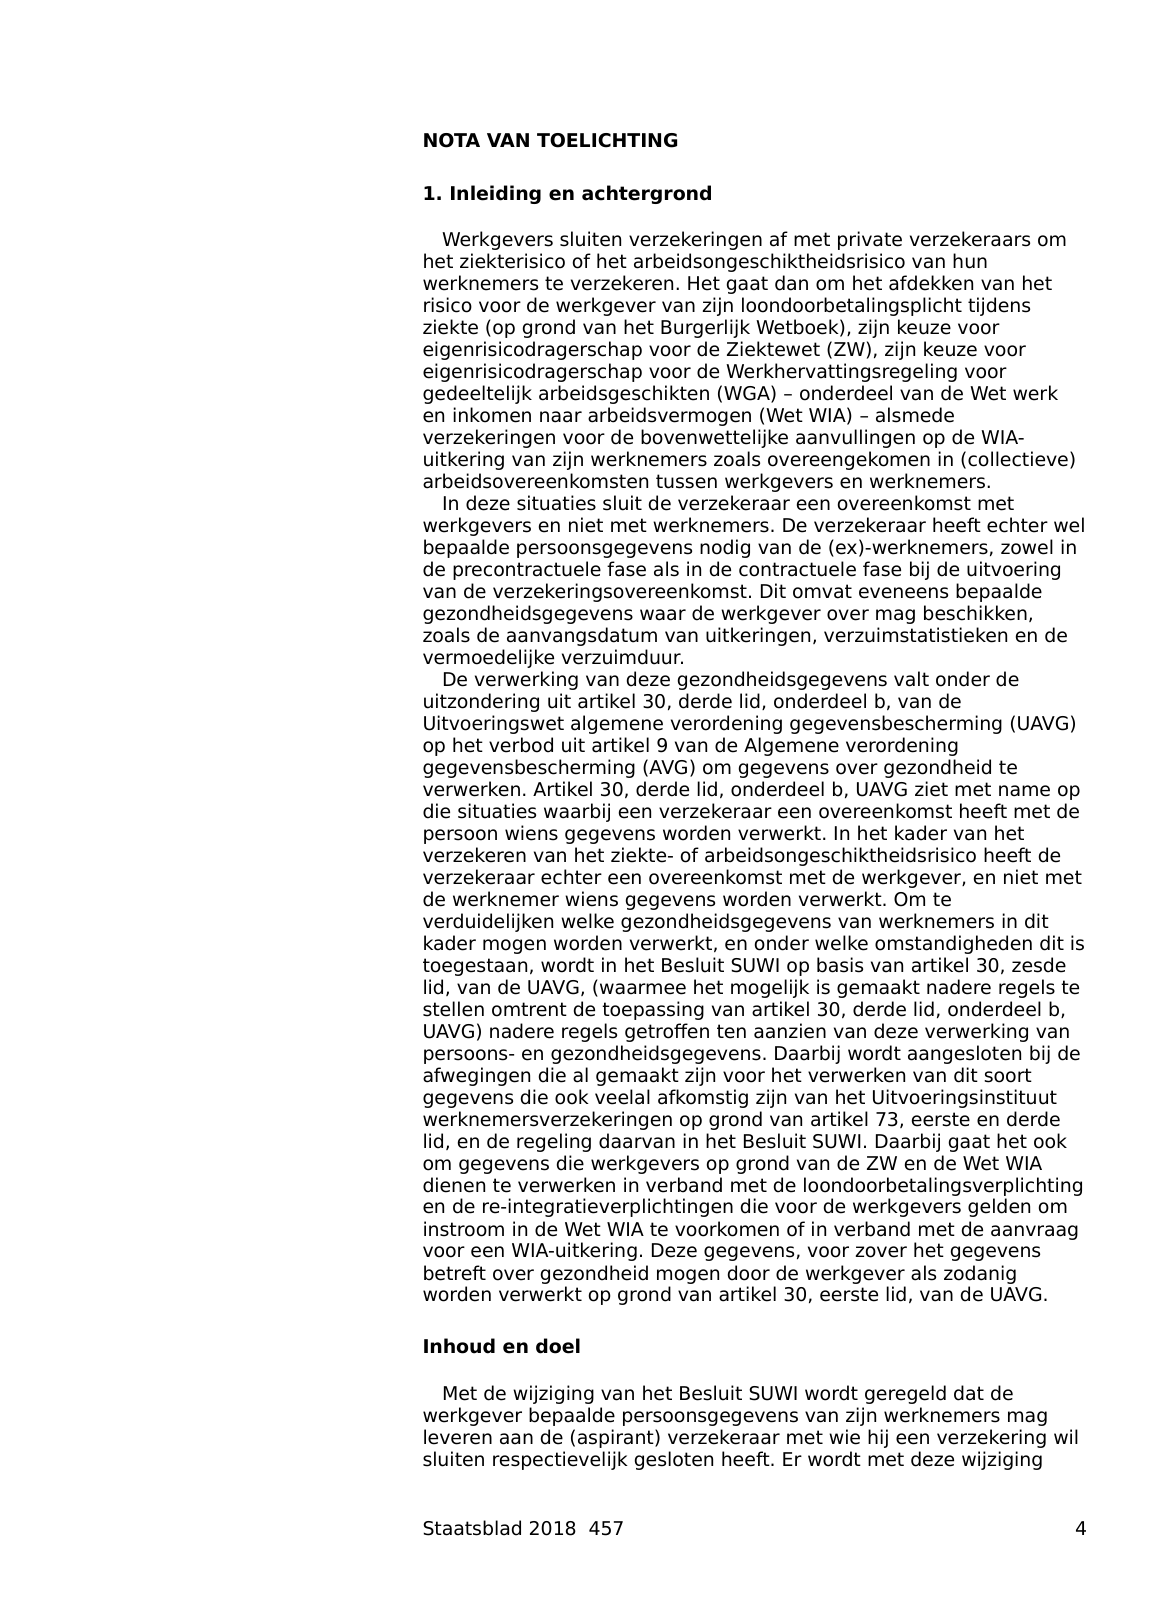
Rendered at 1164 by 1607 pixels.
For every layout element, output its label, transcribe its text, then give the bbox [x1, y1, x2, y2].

subtitle Inhoud en doel [422, 1336, 1087, 1358]
text Met de wijziging van het Besluit SUWI wordt geregeld dat de werkgever bepaalde persoonsgegevens van zijn werknemers mag leveren aan de (aspirant) verzekeraar met wie hij een verzekering wil sluiten respectievelijk gesloten heeft. Er wordt met deze wijziging [422, 1383, 1087, 1471]
text In deze situaties sluit de verzekeraar een overeenkomst met werkgevers en niet met werknemers. De verzekeraar heeft echter wel bepaalde persoonsgegevens nodig van de (ex)-werknemers, zowel in de precontractuele fase als in de contractuele fase bij de uitvoering van de verzekeringsovereenkomst. Dit omvat eveneens bepaalde gezondheidsgegevens waar de werkgever over mag beschikken, zoals de aanvangsdatum van uitkeringen, verzuimstatistieken en de vermoedelijke verzuimduur. [422, 493, 1087, 669]
text Werkgevers sluiten verzekeringen af met private verzekeraars om het ziekterisico of het arbeidsongeschiktheidsrisico van hun werknemers te verzekeren. Het gaat dan om het afdekken van het risico voor de werkgever van zijn loondoorbetalingsplicht tijdens ziekte (op grond van het Burgerlijk Wetboek), zijn keuze voor eigenrisicodragerschap voor de Ziektewet (ZW), zijn keuze voor eigenrisicodragerschap voor de Werkhervattingsregeling voor gedeeltelijk arbeidsgeschikten (WGA) – onderdeel van de Wet werk en inkomen naar arbeidsvermogen (Wet WIA) – alsmede verzekeringen voor de bovenwettelijke aanvullingen op de WIA-uitkering van zijn werknemers zoals overeengekomen in (collectieve) arbeidsovereenkomsten tussen werkgevers en werknemers. [422, 229, 1087, 493]
subtitle NOTA VAN TOELICHTING [422, 130, 1087, 152]
subtitle 1. Inleiding en achtergrond [422, 182, 1087, 204]
text De verwerking van deze gezondheidsgegevens valt onder de uitzondering uit artikel 30, derde lid, onderdeel b, van de Uitvoeringswet algemene verordening gegevensbescherming (UAVG) op het verbod uit artikel 9 van de Algemene verordening gegevensbescherming (AVG) om gegevens over gezondheid te verwerken. Artikel 30, derde lid, onderdeel b, UAVG ziet met name op die situaties waarbij een verzekeraar een overeenkomst heeft met de persoon wiens gegevens worden verwerkt. In het kader van het verzekeren van het ziekte- of arbeidsongeschiktheidsrisico heeft de verzekeraar echter een overeenkomst met de werkgever, en niet met de werknemer wiens gegevens worden verwerkt. Om te verduidelijken welke gezondheidsgegevens van werknemers in dit kader mogen worden verwerkt, en onder welke omstandigheden dit is toegestaan, wordt in het Besluit SUWI op basis van artikel 30, zesde lid, van de UAVG, (waarmee het mogelijk is gemaakt nadere regels te stellen omtrent de toepassing van artikel 30, derde lid, onderdeel b, UAVG) nadere regels getroffen ten aanzien van deze verwerking van persoons- en gezondheidsgegevens. Daarbij wordt aangesloten bij de afwegingen die al gemaakt zijn voor het verwerken van dit soort gegevens die ook veelal afkomstig zijn van het Uitvoeringsinstituut werknemersverzekeringen op grond van artikel 73, eerste en derde lid, en de regeling daarvan in het Besluit SUWI. Daarbij gaat het ook om gegevens die werkgevers op grond van de ZW en de Wet WIA dienen te verwerken in verband met de loondoorbetalingsverplichting en de re-integratieverplichtingen die voor de werkgevers gelden om instroom in de Wet WIA te voorkomen of in verband met de aanvraag voor een WIA-uitkering. Deze gegevens, voor zover het gegevens betreft over gezondheid mogen door de werkgever als zodanig worden verwerkt op grond van artikel 30, eerste lid, van de UAVG. [422, 669, 1087, 1306]
